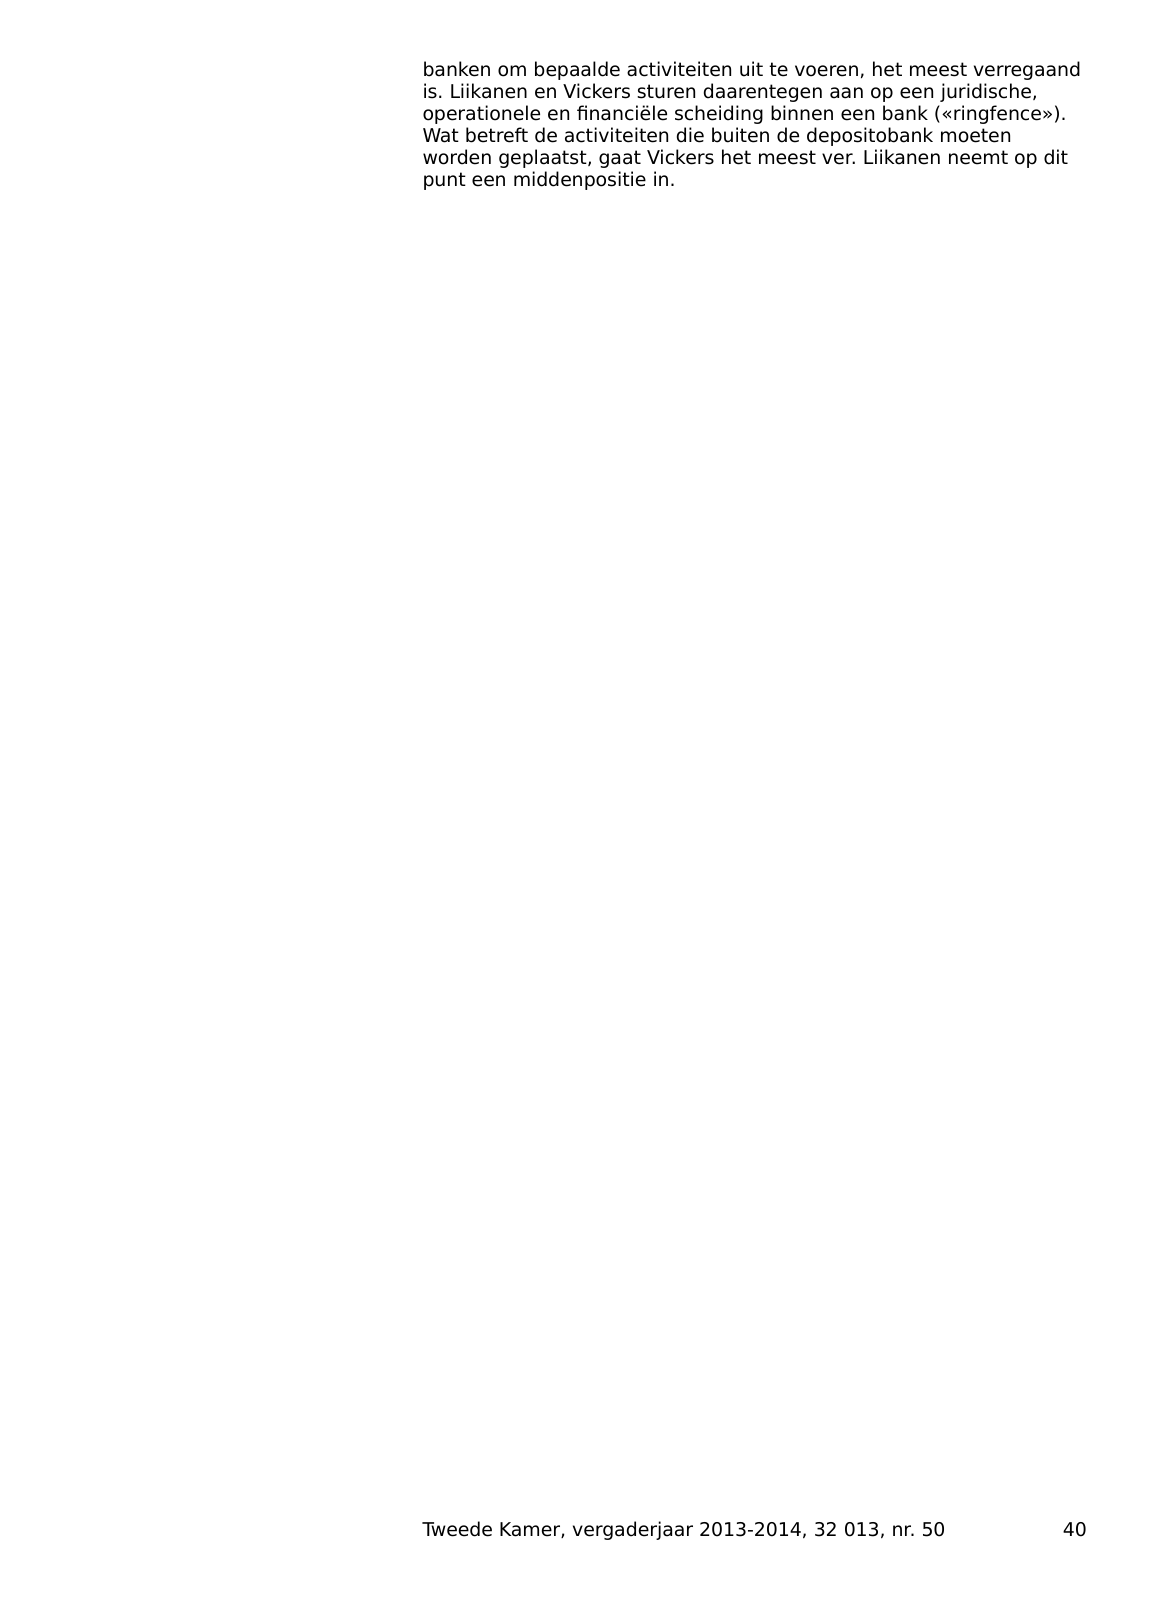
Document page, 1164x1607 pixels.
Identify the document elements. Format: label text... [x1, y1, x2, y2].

text banken om bepaalde activiteiten uit te voeren, het meest verregaand is. Liikanen en Vickers sturen daarentegen aan op een juridische, operationele en financiële scheiding binnen een bank («ringfence»). Wat betreft de activiteiten die buiten de depositobank moeten worden geplaatst, gaat Vickers het meest ver. Liikanen neemt op dit punt een middenpositie in. [422, 59, 1087, 191]
